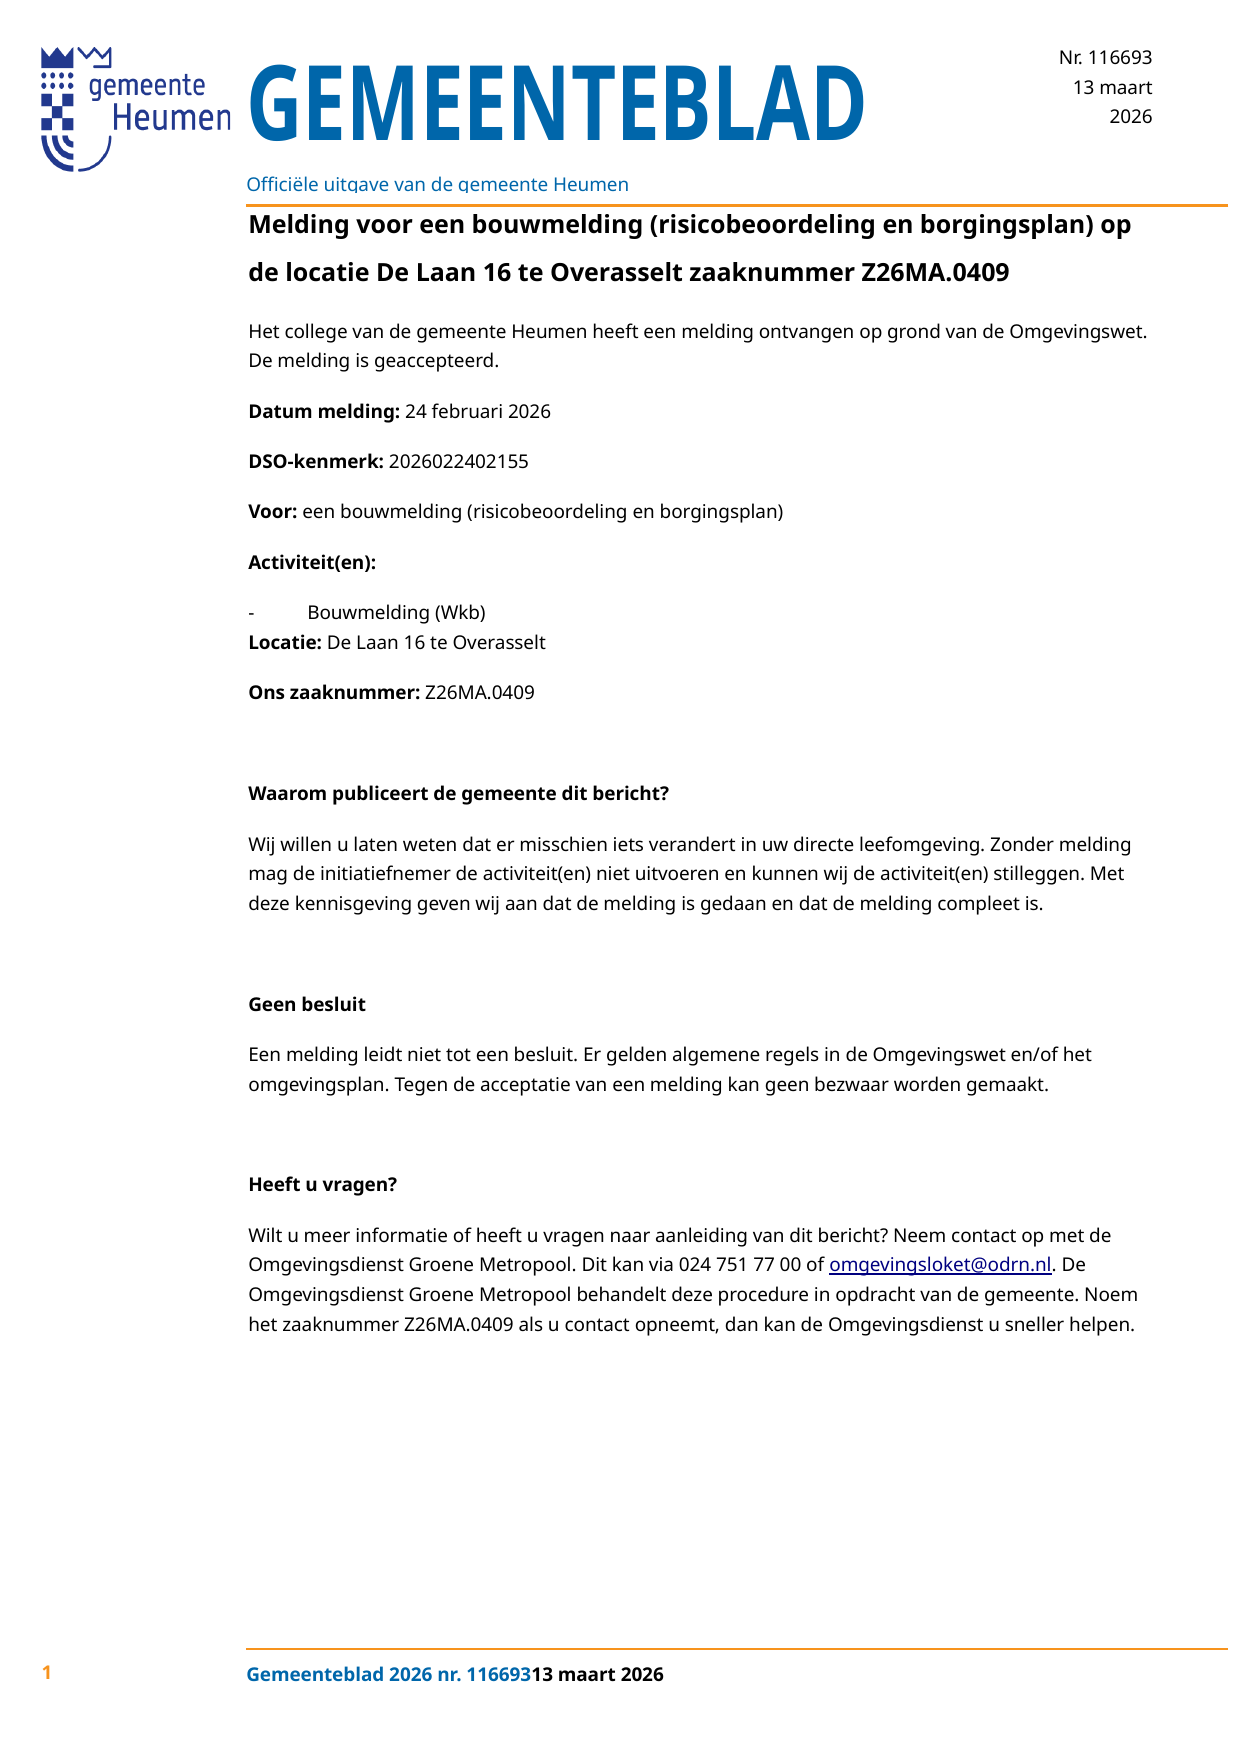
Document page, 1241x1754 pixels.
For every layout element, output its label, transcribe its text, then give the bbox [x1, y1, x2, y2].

list Bouwmelding (Wkb) [248, 599, 1152, 625]
text Voor: een bouwmelding (risicobeoordeling en borgingsplan) [248, 499, 1152, 524]
text Melding voor een bouwmelding (risicobeoordeling en borgingsplan) op de locatie De Laan 16 te Overasselt zaaknummer Z26MA.0409 [248, 207, 1152, 288]
text Locatie: De Laan 16 te Overasselt [248, 629, 1152, 655]
text Activiteit(en): [248, 549, 1152, 575]
text Heeft u vragen? [248, 1172, 1152, 1197]
text Wij willen u laten weten dat er misschien iets verandert in uw directe leefomgeving. Zonder melding mag de initiatiefnemer de activiteit(en) niet uitvoeren en kunnen wij de activiteit(en) stilleggen. Met deze kennisgeving geven wij aan dat de melding is gedaan en dat de melding compleet is. [248, 831, 1152, 916]
text Geen besluit [248, 991, 1152, 1017]
text Waarom publiceert de gemeente dit bericht? [248, 780, 1152, 806]
picture [41, 47, 231, 172]
text Het college van de gemeente Heumen heeft een melding ontvangen op grond van de Omgevingswet. De melding is geaccepteerd. [248, 318, 1152, 373]
text Datum melding: 24 februari 2026 [248, 398, 1152, 424]
text Ons zaaknummer: Z26MA.0409 [248, 679, 1152, 705]
text DSO-kenmerk: 2026022402155 [248, 448, 1152, 474]
text Een melding leidt niet tot een besluit. Er gelden algemene regels in de Omgevingswet en/of het omgevingsplan. Tegen de acceptatie van een melding kan geen bezwaar worden gemaakt. [248, 1041, 1152, 1097]
text Wilt u meer informatie of heeft u vragen naar aanleiding van dit bericht? Neem contact op met de Omgevingsdienst Groene Metropool. Dit kan via 024 751 77 00 of omgevingsloket@odrn.nl. De Omgevingsdienst Groene Metropool behandelt deze procedure in opdracht van de gemeente. Noem het zaaknummer Z26MA.0409 als u contact opneemt, dan kan de Omgevingsdienst u sneller helpen. [248, 1222, 1152, 1337]
